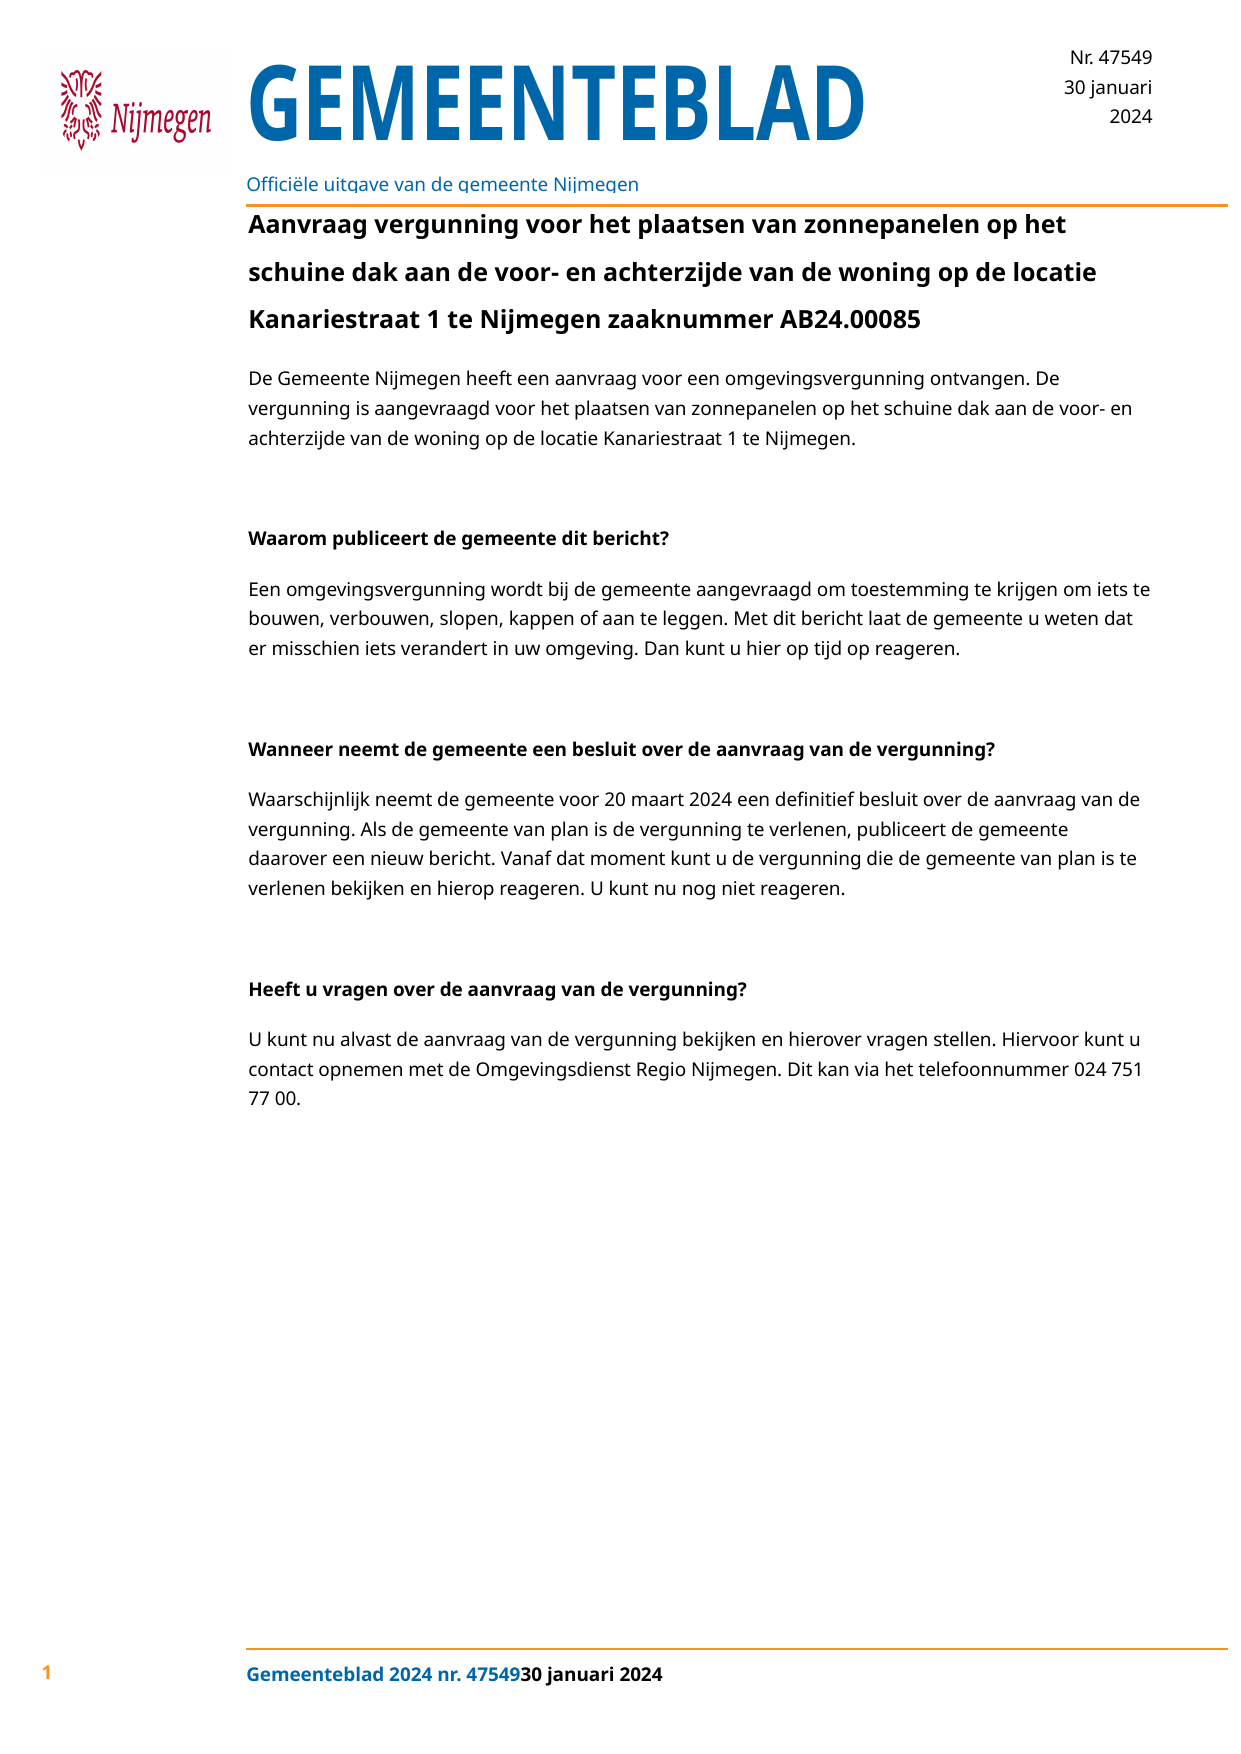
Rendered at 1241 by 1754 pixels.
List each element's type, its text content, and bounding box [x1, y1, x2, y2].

text Wanneer neemt de gemeente een besluit over de aanvraag van de vergunning? [248, 736, 1152, 762]
text De Gemeente Nijmegen heeft een aanvraag voor een omgevingsvergunning ontvangen. De vergunning is aangevraagd voor het plaatsen van zonnepanelen op het schuine dak aan de voor- en achterzijde van de woning op de locatie Kanariestraat 1 te Nijmegen. [248, 366, 1152, 450]
text Heeft u vragen over de aanvraag van de vergunning? [248, 976, 1152, 1002]
text Aanvraag vergunning voor het plaatsen van zonnepanelen op het schuine dak aan de voor- en achterzijde van de woning op de locatie Kanariestraat 1 te Nijmegen zaaknummer AB24.00085 [248, 207, 1152, 336]
text Waarschijnlijk neemt de gemeente voor 20 maart 2024 een definitief besluit over de aanvraag van de vergunning. Als de gemeente van plan is de vergunning te verlenen, publiceert de gemeente daarover een nieuw bericht. Vanaf dat moment kunt u de vergunning die de gemeente van plan is te verlenen bekijken en hierop reageren. U kunt nu nog niet reageren. [248, 786, 1152, 901]
text Een omgevingsvergunning wordt bij de gemeente aangevraagd om toestemming te krijgen om iets te bouwen, verbouwen, slopen, kappen of aan te leggen. Met dit bericht laat de gemeente u weten dat er misschien iets verandert in uw omgeving. Dan kunt u hier op tijd op reageren. [248, 576, 1152, 661]
text Waarom publiceert de gemeente dit bericht? [248, 526, 1152, 551]
picture [41, 47, 231, 172]
text U kunt nu alvast de aanvraag van de vergunning bekijken en hierover vragen stellen. Hiervoor kunt u contact opnemen met de Omgevingsdienst Regio Nijmegen. Dit kan via het telefoonnummer 024 751 77 00. [248, 1026, 1152, 1111]
